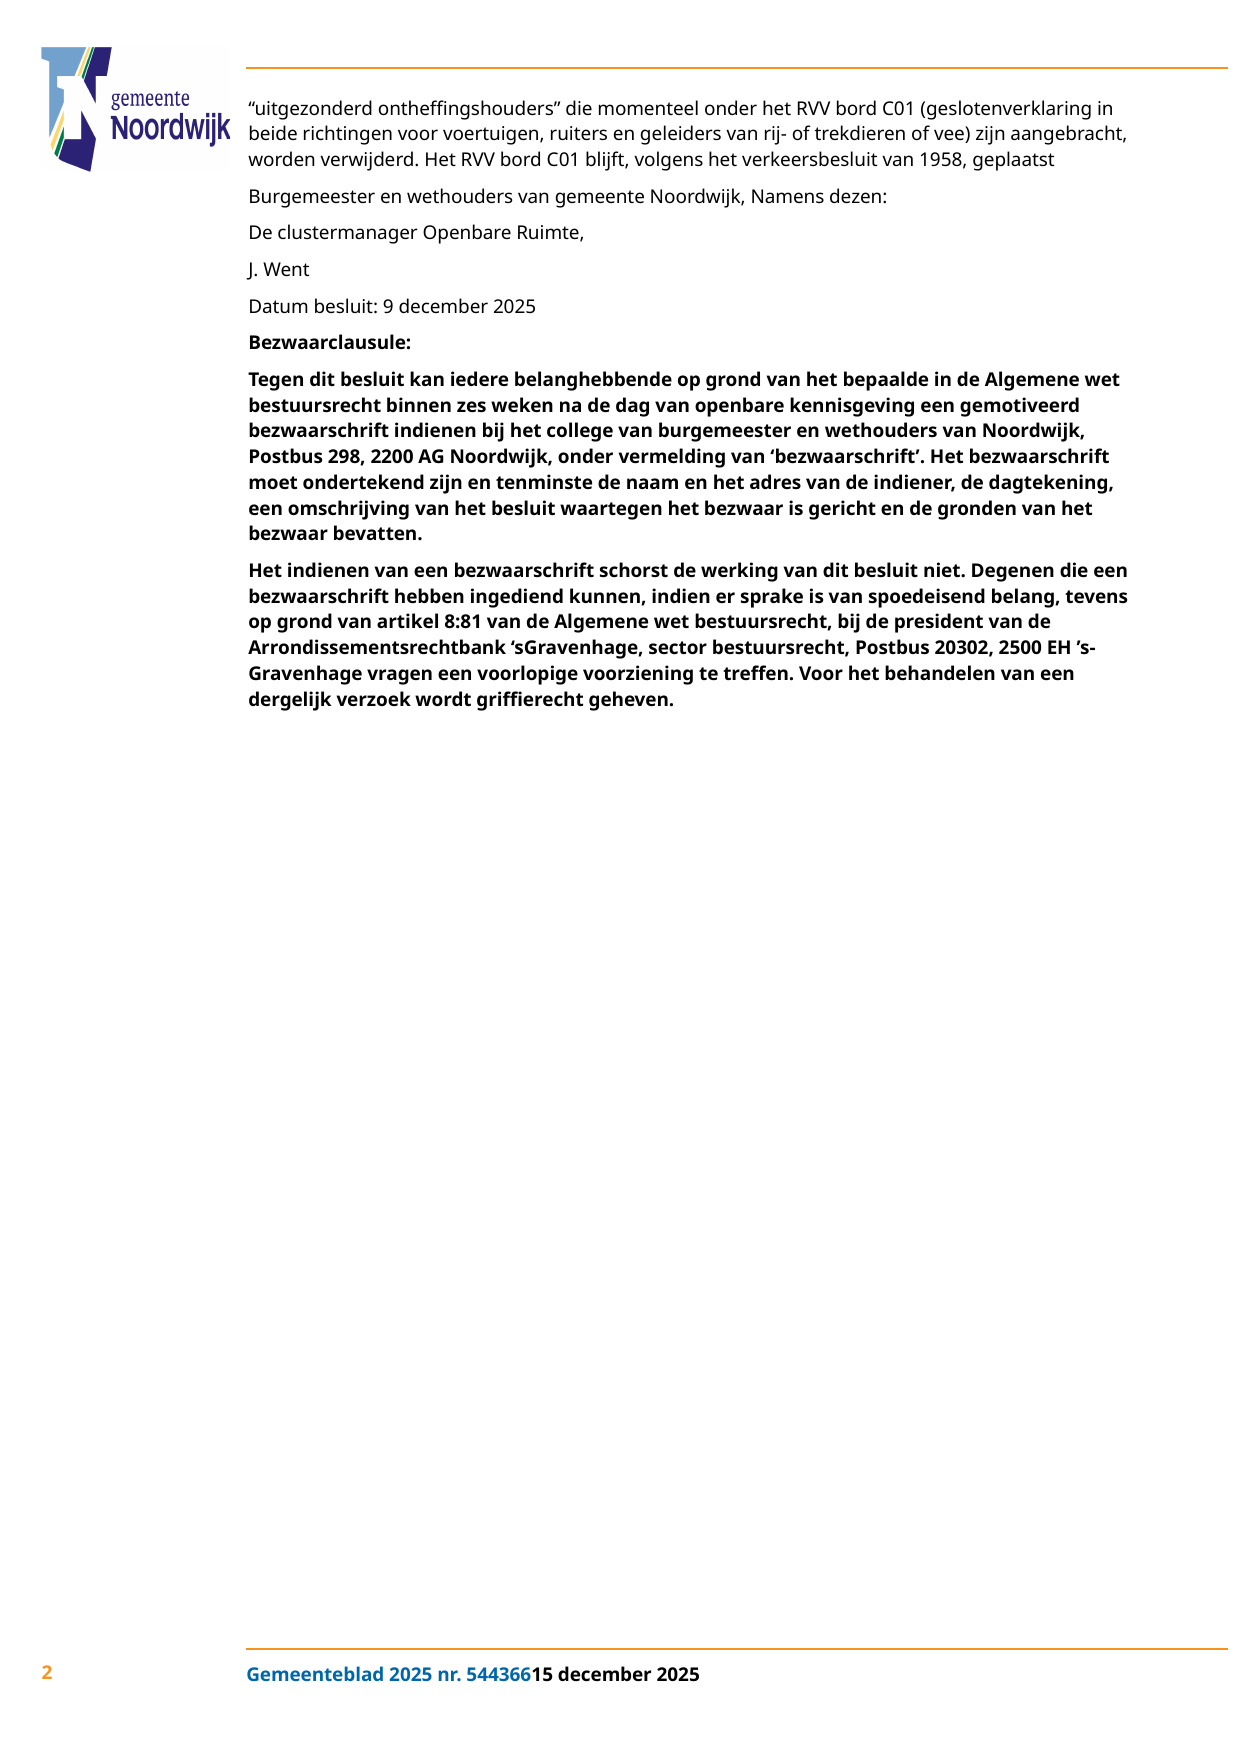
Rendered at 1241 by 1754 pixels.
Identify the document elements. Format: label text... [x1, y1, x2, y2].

text J. Went [248, 256, 1152, 282]
text Datum besluit: 9 december 2025 [248, 293, 1152, 319]
text Tegen dit besluit kan iedere belanghebbende op grond van het bepaalde in de Algemene wet bestuursrecht binnen zes weken na de dag van openbare kennisgeving een gemotiveerd bezwaarschrift indienen bij het college van burgemeester en wethouders van Noordwijk, Postbus 298, 2200 AG Noordwijk, onder vermelding van ‘bezwaarschrift’. Het bezwaarschrift moet ondertekend zijn en tenminste de naam en het adres van de indiener, de dagtekening, een omschrijving van het besluit waartegen het bezwaar is gericht en de gronden van het bezwaar bevatten. [248, 366, 1152, 546]
text De clustermanager Openbare Ruimte, [248, 219, 1152, 245]
picture [41, 47, 231, 172]
text Bezwaarclausule: [248, 329, 1152, 355]
text Burgemeester en wethouders van gemeente Noordwijk, Namens dezen: [248, 183, 1152, 209]
text Het indienen van een bezwaarschrift schorst de werking van dit besluit niet. Degenen die een bezwaarschrift hebben ingediend kunnen, indien er sprake is van spoedeisend belang, tevens op grond van artikel 8:81 van de Algemene wet bestuursrecht, bij de president van de Arrondissementsrechtbank ‘sGravenhage, sector bestuursrecht, Postbus 20302, 2500 EH ’s-Gravenhage vragen een voorlopige voorziening te treffen. Voor het behandelen van een dergelijk verzoek wordt griffierecht geheven. [248, 557, 1152, 712]
text “uitgezonderd ontheffingshouders” die momenteel onder het RVV bord C01 (geslotenverklaring in beide richtingen voor voertuigen, ruiters en geleiders van rij- of trekdieren of vee) zijn aangebracht, worden verwijderd. Het RVV bord C01 blijft, volgens het verkeersbesluit van 1958, geplaatst [248, 95, 1152, 172]
